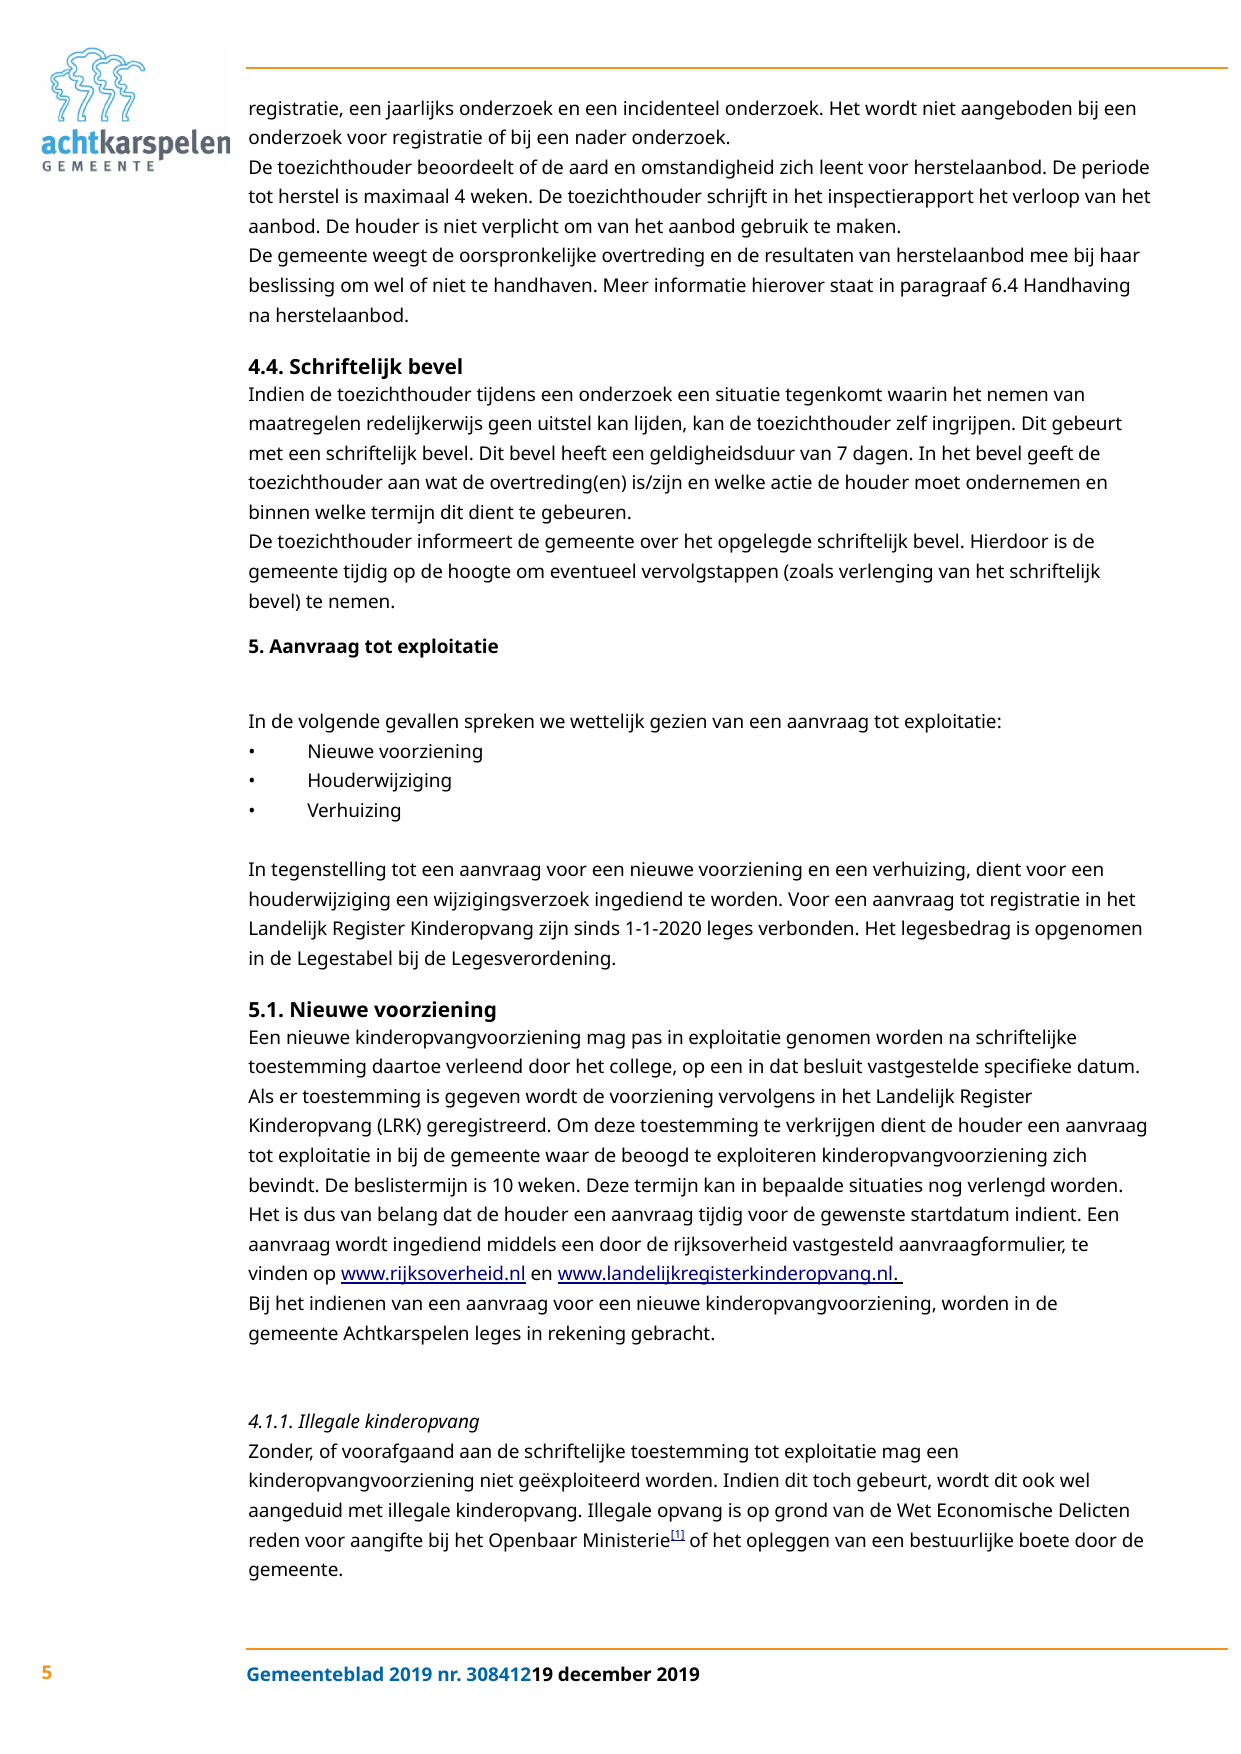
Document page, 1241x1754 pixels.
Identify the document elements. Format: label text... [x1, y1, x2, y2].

text Zonder, of voorafgaand aan de schriftelijke toestemming tot exploitatie mag een kinderopvangvoorziening niet geëxploiteerd worden. Indien dit toch gebeurt, wordt dit ook wel aangeduid met illegale kinderopvang. Illegale opvang is op grond van de Wet Economische Delicten reden voor aangifte bij het Openbaar Ministerie[1] of het opleggen van een bestuurlijke boete door de gemeente. [248, 1438, 1152, 1582]
list Verhuizing [248, 797, 1152, 823]
list Houderwijziging [248, 768, 1152, 793]
text De gemeente weegt de oorspronkelijke overtreding en de resultaten van herstelaanbod mee bij haar beslissing om wel of niet te handhaven. Meer informatie hierover staat in paragraaf 6.4 Handhaving na herstelaanbod. [248, 243, 1152, 328]
text 5. Aanvraag tot exploitatie [248, 633, 1152, 659]
text 4.1.1. Illegale kinderopvang [248, 1408, 1152, 1434]
text De toezichthouder beoordeelt of de aard en omstandigheid zich leent voor herstelaanbod. De periode tot herstel is maximaal 4 weken. De toezichthouder schrijft in het inspectierapport het verloop van het aanbod. De houder is niet verplicht om van het aanbod gebruik te maken. [248, 154, 1152, 239]
text Indien de toezichthouder tijdens een onderzoek een situatie tegenkomt waarin het nemen van maatregelen redelijkerwijs geen uitstel kan lijden, kan de toezichthouder zelf ingrijpen. Dit gebeurt met een schriftelijk bevel. Dit bevel heeft een geldigheidsduur van 7 dagen. In het bevel geeft de toezichthouder aan wat de overtreding(en) is/zijn en welke actie de houder moet ondernemen en binnen welke termijn dit dient te gebeuren. [248, 381, 1152, 525]
text Een nieuwe kinderopvangvoorziening mag pas in exploitatie genomen worden na schriftelijke toestemming daartoe verleend door het college, op een in dat besluit vastgestelde specifieke datum. Als er toestemming is gegeven wordt de voorziening vervolgens in het Landelijk Register Kinderopvang (LRK) geregistreerd. Om deze toestemming te verkrijgen dient de houder een aanvraag tot exploitatie in bij de gemeente waar de beoogd te exploiteren kinderopvangvoorziening zich bevindt. De beslistermijn is 10 weken. Deze termijn kan in bepaalde situaties nog verlengd worden. Het is dus van belang dat de houder een aanvraag tijdig voor de gewenste startdatum indient. Een aanvraag wordt ingediend middels een door de rijksoverheid vastgesteld aanvraagformulier, te vinden op www.rijksoverheid.nl en www.landelijkregisterkinderopvang.nl. [248, 1024, 1152, 1286]
text Bij het indienen van een aanvraag voor een nieuwe kinderopvangvoorziening, worden in de gemeente Achtkarspelen leges in rekening gebracht. [248, 1290, 1152, 1346]
text De toezichthouder informeert de gemeente over het opgelegde schriftelijk bevel. Hierdoor is de gemeente tijdig op de hoogte om eventueel vervolgstappen (zoals verlenging van het schriftelijk bevel) te nemen. [248, 529, 1152, 613]
picture [41, 47, 231, 172]
list Nieuwe voorziening [248, 738, 1152, 764]
text In de volgende gevallen spreken we wettelijk gezien van een aanvraag tot exploitatie: [248, 708, 1152, 734]
text In tegenstelling tot een aanvraag voor een nieuwe voorziening en een verhuizing, dient voor een houderwijziging een wijzigingsverzoek ingediend te worden. Voor een aanvraag tot registratie in het Landelijk Register Kinderopvang zijn sinds 1-1-2020 leges verbonden. Het legesbedrag is opgenomen in de Legestabel bij de Legesverordening. [248, 856, 1152, 971]
text 4.4. Schriftelijk bevel [248, 352, 1152, 381]
text 5.1. Nieuwe voorziening [248, 996, 1152, 1024]
text registratie, een jaarlijks onderzoek en een incidenteel onderzoek. Het wordt niet aangeboden bij een onderzoek voor registratie of bij een nader onderzoek. [248, 95, 1152, 150]
